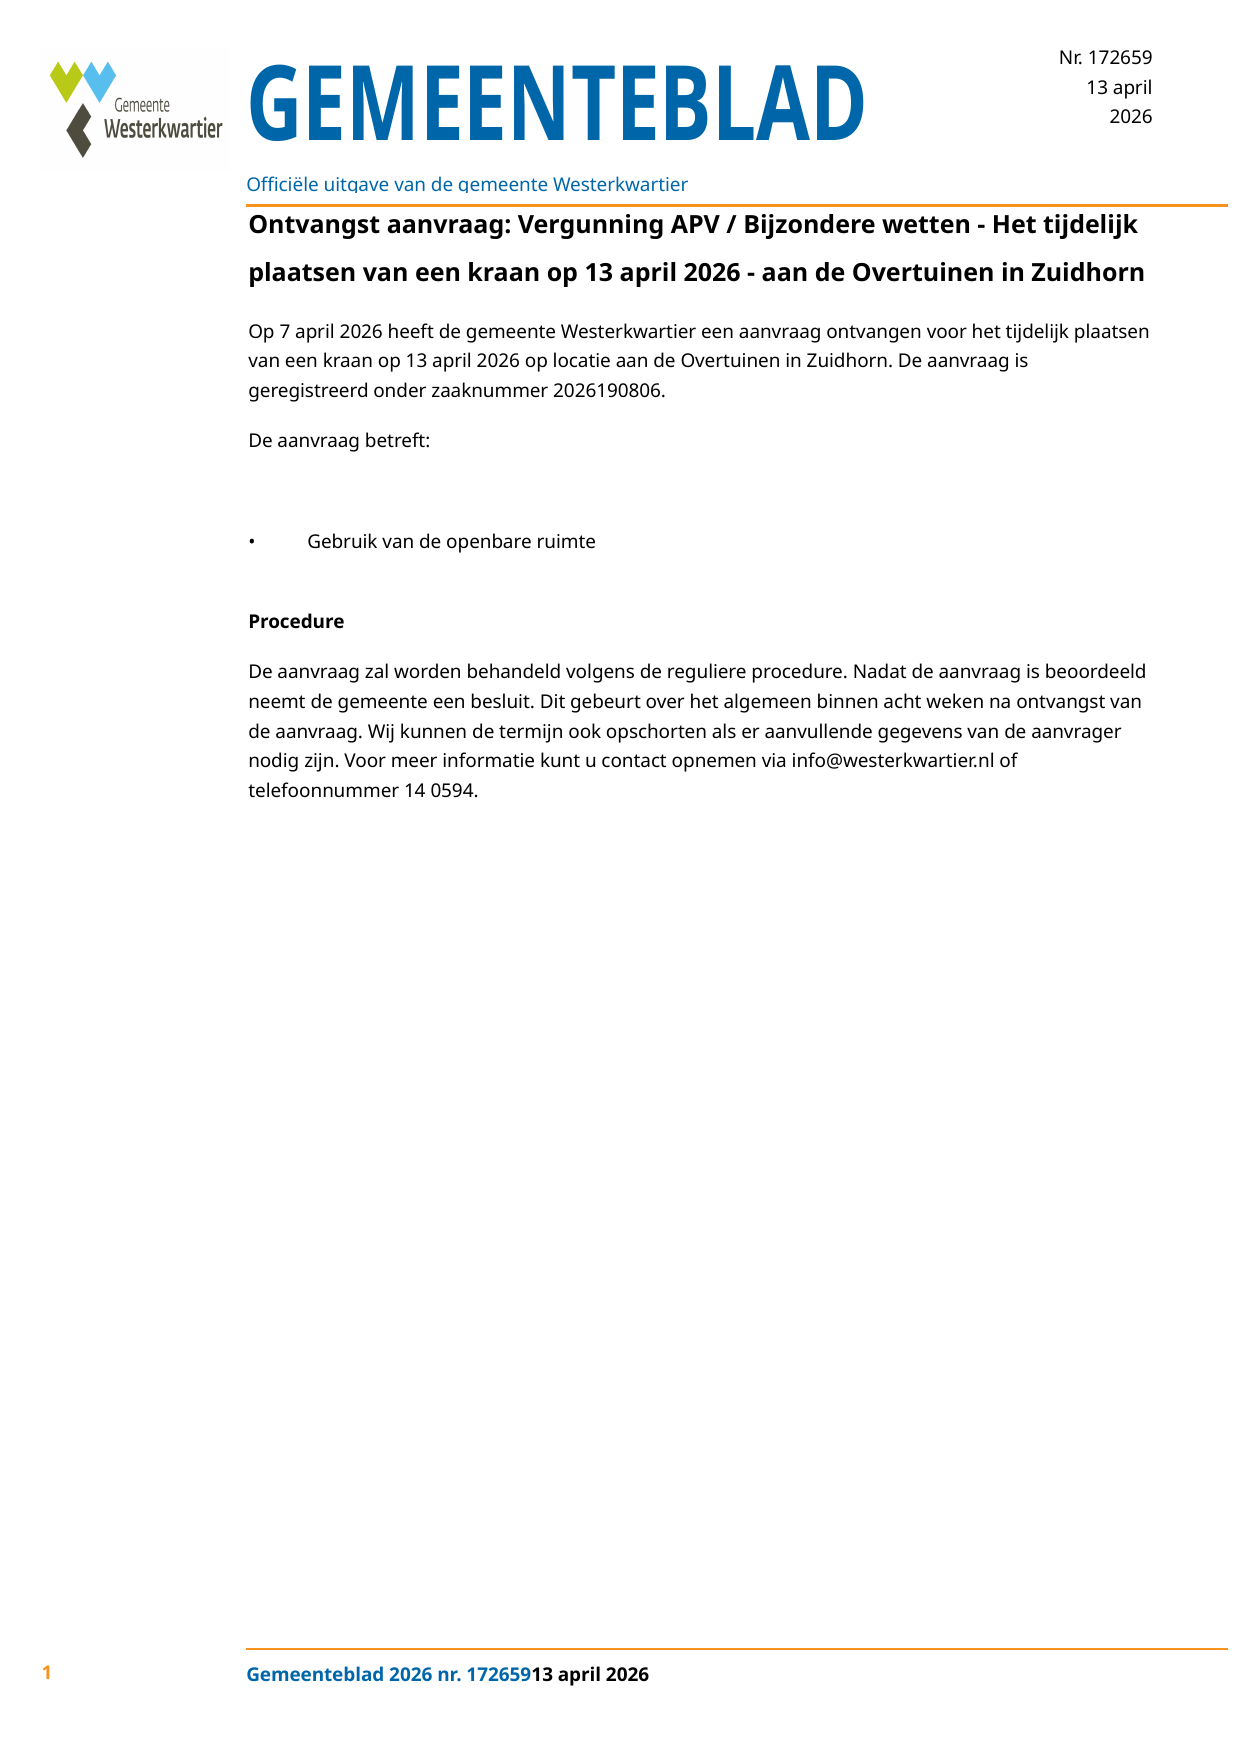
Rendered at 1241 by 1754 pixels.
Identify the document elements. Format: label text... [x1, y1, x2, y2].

list Gebruik van de openbare ruimte [248, 528, 1152, 554]
text Procedure [248, 608, 1152, 634]
text Ontvangst aanvraag: Vergunning APV / Bijzondere wetten - Het tijdelijk plaatsen van een kraan op 13 april 2026 - aan de Overtuinen in Zuidhorn [248, 207, 1152, 288]
text De aanvraag betreft: [248, 427, 1152, 453]
text Op 7 april 2026 heeft de gemeente Westerkwartier een aanvraag ontvangen voor het tijdelijk plaatsen van een kraan op 13 april 2026 op locatie aan de Overtuinen in Zuidhorn. De aanvraag is geregistreerd onder zaaknummer 2026190806. [248, 318, 1152, 403]
picture [41, 47, 231, 172]
text De aanvraag zal worden behandeld volgens de reguliere procedure. Nadat de aanvraag is beoordeeld neemt de gemeente een besluit. Dit gebeurt over het algemeen binnen acht weken na ontvangst van de aanvraag. Wij kunnen de termijn ook opschorten als er aanvullende gegevens van de aanvrager nodig zijn. Voor meer informatie kunt u contact opnemen via info@westerkwartier.nl of telefoonnummer 14 0594. [248, 659, 1152, 803]
